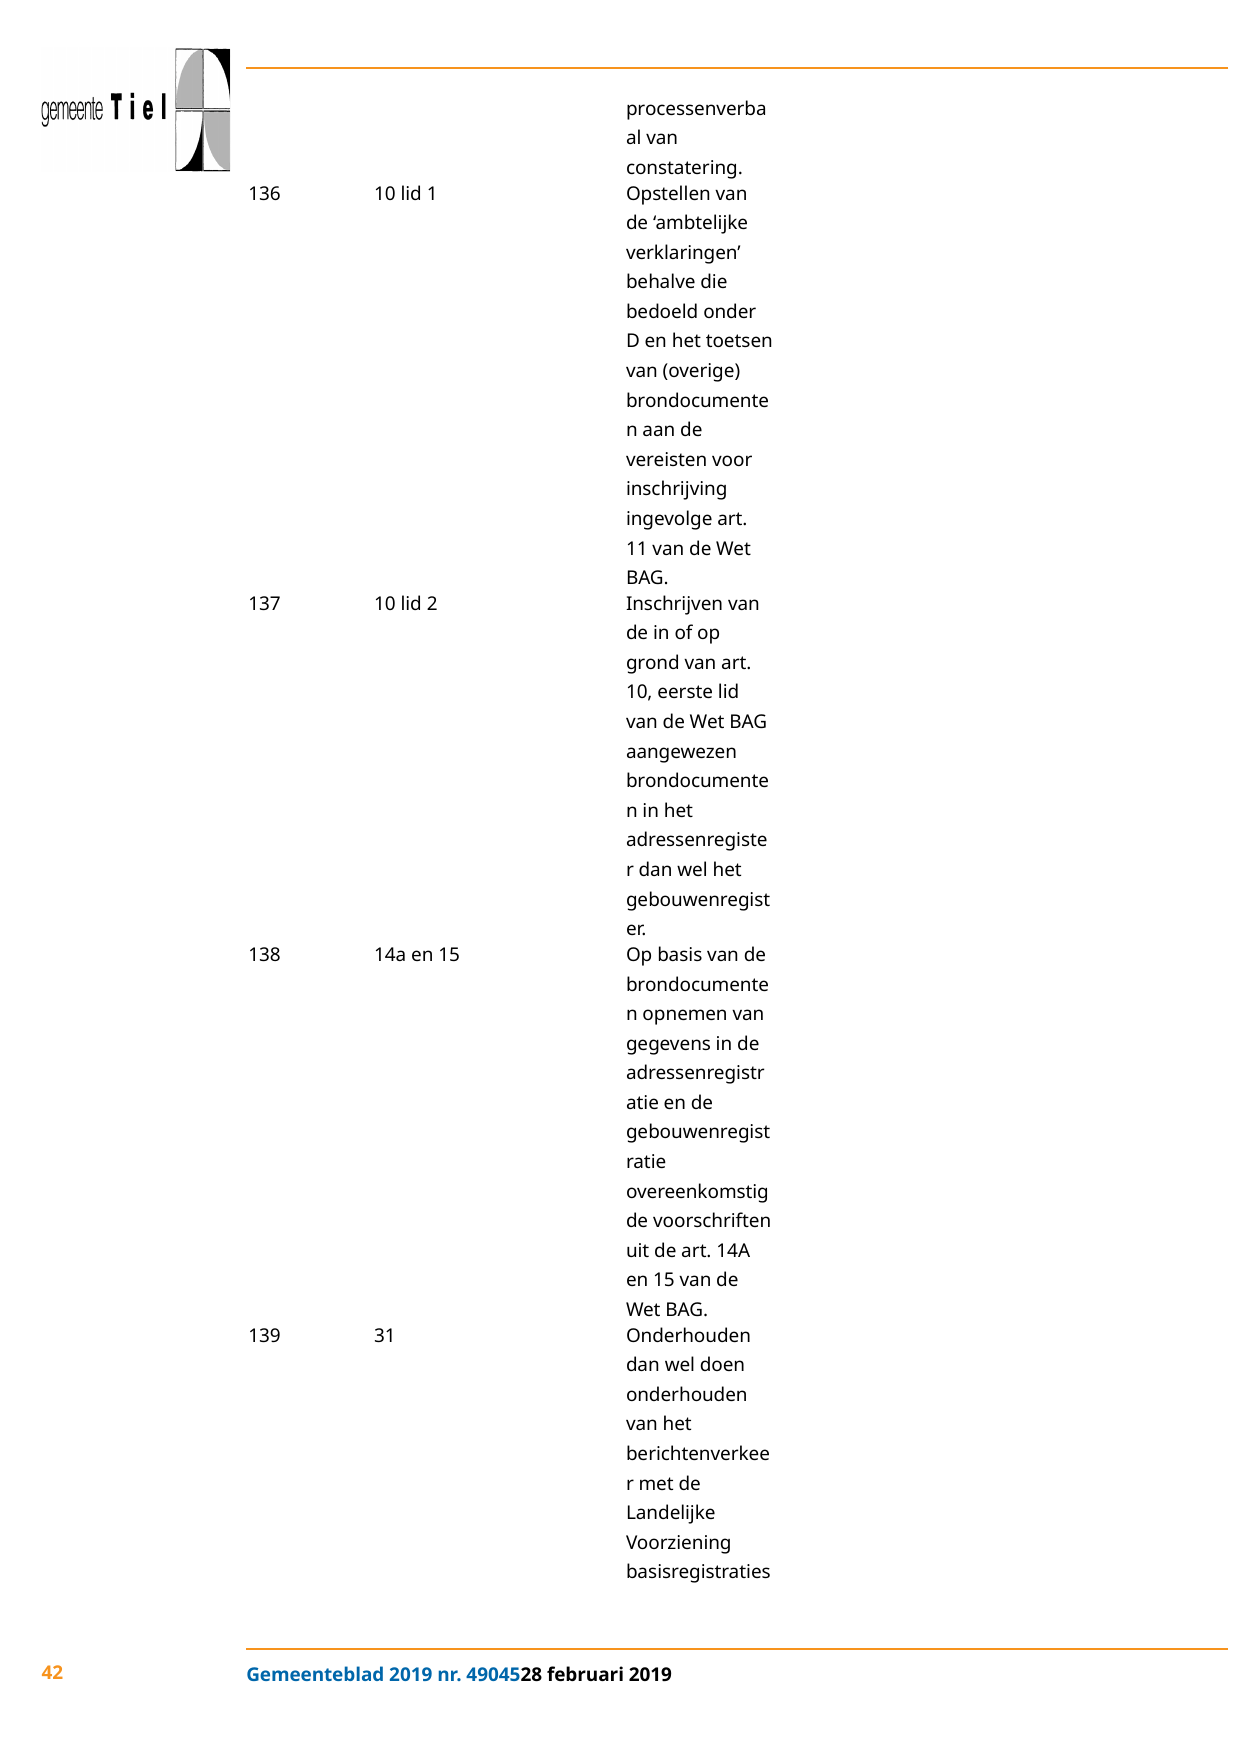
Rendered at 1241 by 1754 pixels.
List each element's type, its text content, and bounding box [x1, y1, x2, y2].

table_cell 14a en 15 [374, 941, 626, 1322]
table_cell [900, 590, 1026, 941]
table_cell 138 [248, 941, 374, 1322]
table_cell [900, 95, 1026, 180]
table_cell 137 [248, 590, 374, 941]
picture [41, 47, 231, 172]
table_cell [774, 941, 900, 1322]
table_cell [774, 590, 900, 941]
table_cell [1026, 1322, 1152, 1584]
table_cell [1026, 180, 1152, 590]
table_cell 10 lid 1 [374, 180, 626, 590]
table_cell 136 [248, 180, 374, 590]
table_cell 31 [374, 1322, 626, 1584]
table_cell [774, 180, 900, 590]
table_cell [374, 95, 626, 180]
table_cell Op basis van de brondocumenten opnemen van gegevens in de adressenregistratie en de gebouwenregistratie overeenkomstig de voorschriften uit de art. 14A en 15 van de Wet BAG. [626, 941, 774, 1322]
table_cell [248, 95, 374, 180]
table_cell [774, 1322, 900, 1584]
table_cell Opstellen van de ‘ambtelijke verklaringen’ behalve die bedoeld onder D en het toetsen van (overige) brondocumenten aan de vereisten voor inschrijving ingevolge art. 11 van de Wet BAG. [626, 180, 774, 590]
table_cell Inschrijven van de in of op grond van art. 10, eerste lid van de Wet BAG aangewezen brondocumenten in het adressenregister dan wel het gebouwenregister. [626, 590, 774, 941]
table_cell 10 lid 2 [374, 590, 626, 941]
table_cell [900, 941, 1026, 1322]
table_cell Onderhouden dan wel doen onderhouden van het berichtenverkeer met de Landelijke Voorziening basisregistraties [626, 1322, 774, 1584]
table_cell [1026, 941, 1152, 1322]
table_cell [1026, 590, 1152, 941]
table_cell processenverbaal van constatering. [626, 95, 774, 180]
table_cell [900, 1322, 1026, 1584]
table_cell [774, 95, 900, 180]
table_cell 139 [248, 1322, 374, 1584]
table_cell [1026, 95, 1152, 180]
table_cell [900, 180, 1026, 590]
